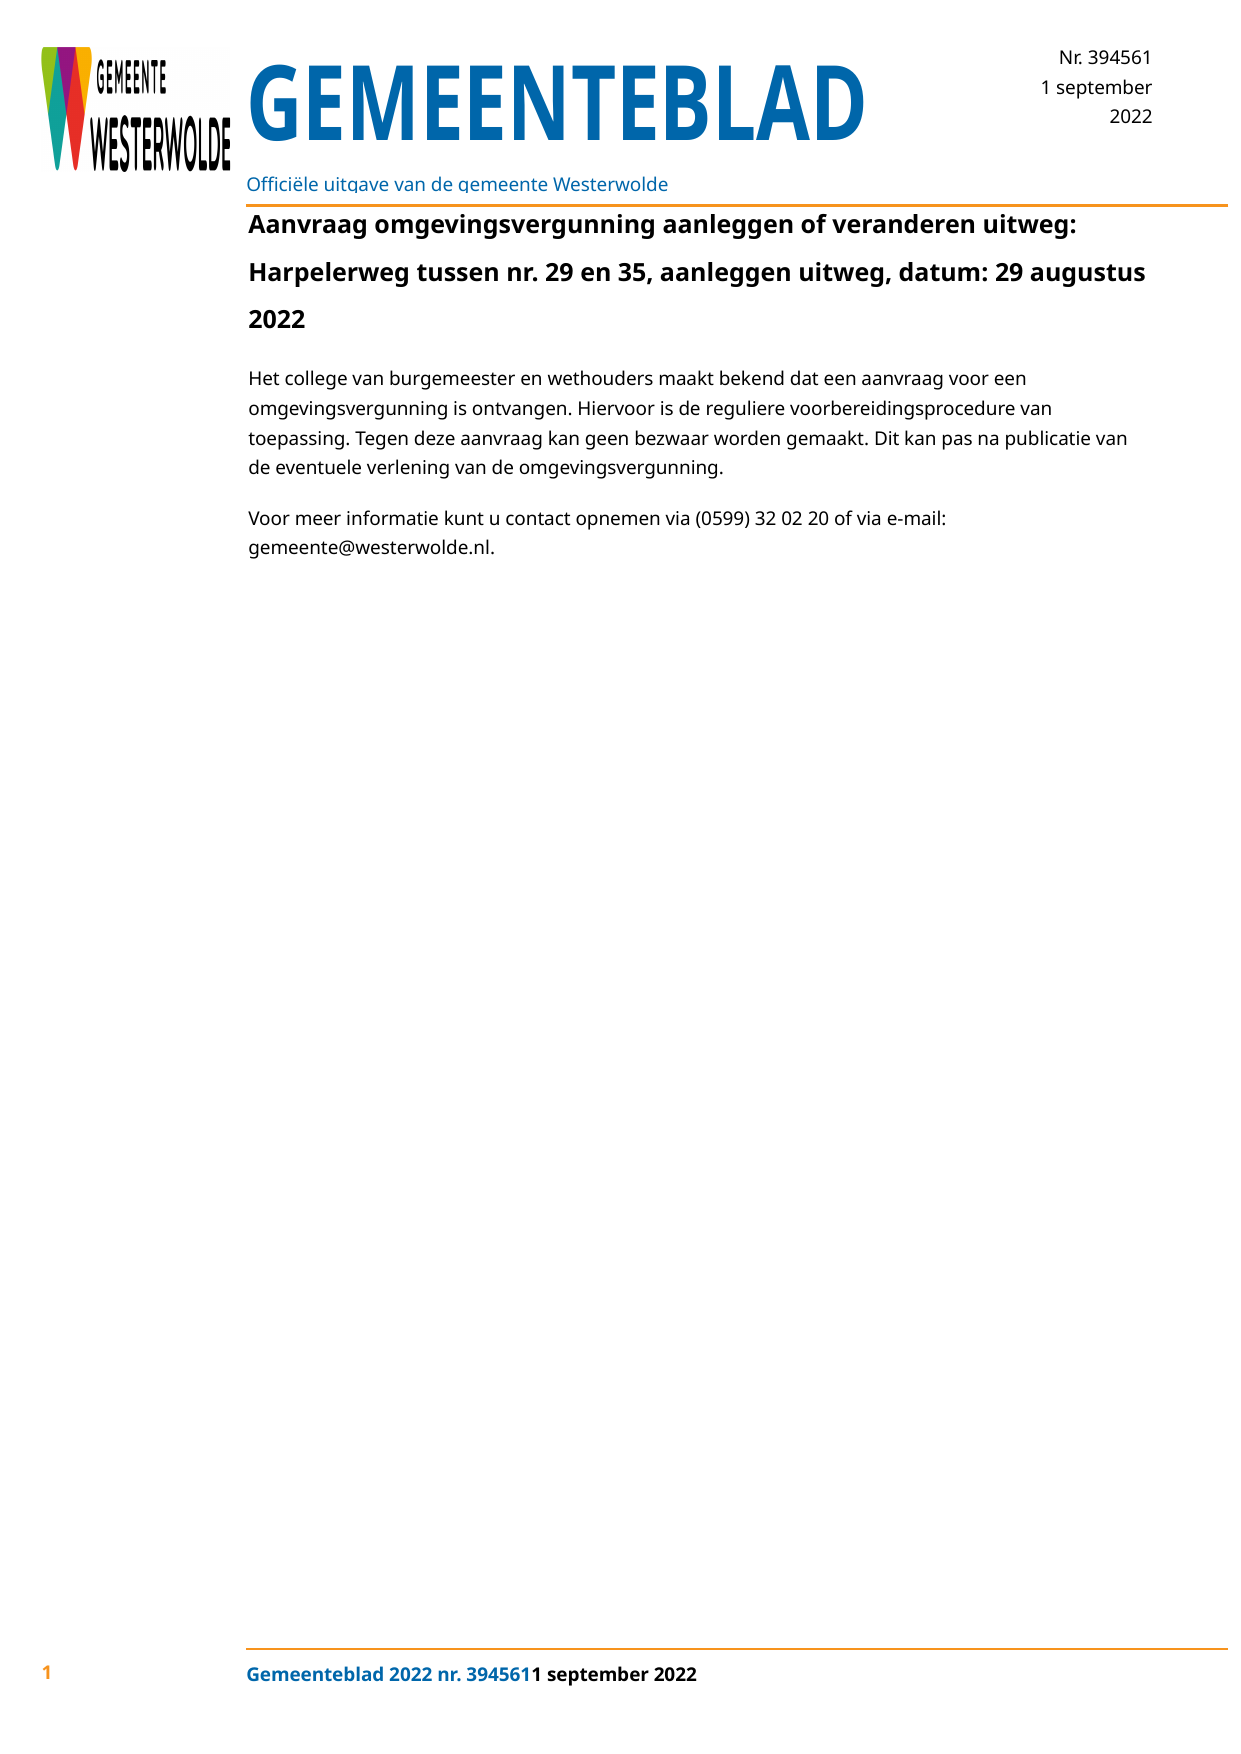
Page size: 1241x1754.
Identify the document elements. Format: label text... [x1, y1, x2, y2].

text Aanvraag omgevingsvergunning aanleggen of veranderen uitweg: Harpelerweg tussen nr. 29 en 35, aanleggen uitweg, datum: 29 augustus 2022 [248, 207, 1152, 336]
picture [41, 47, 231, 172]
text Voor meer informatie kunt u contact opnemen via (0599) 32 02 20 of via e-mail: gemeente@westerwolde.nl. [248, 505, 1152, 560]
text Het college van burgemeester en wethouders maakt bekend dat een aanvraag voor een omgevingsvergunning is ontvangen. Hiervoor is de reguliere voorbereidingsprocedure van toepassing. Tegen deze aanvraag kan geen bezwaar worden gemaakt. Dit kan pas na publicatie van de eventuele verlening van de omgevingsvergunning. [248, 366, 1152, 480]
